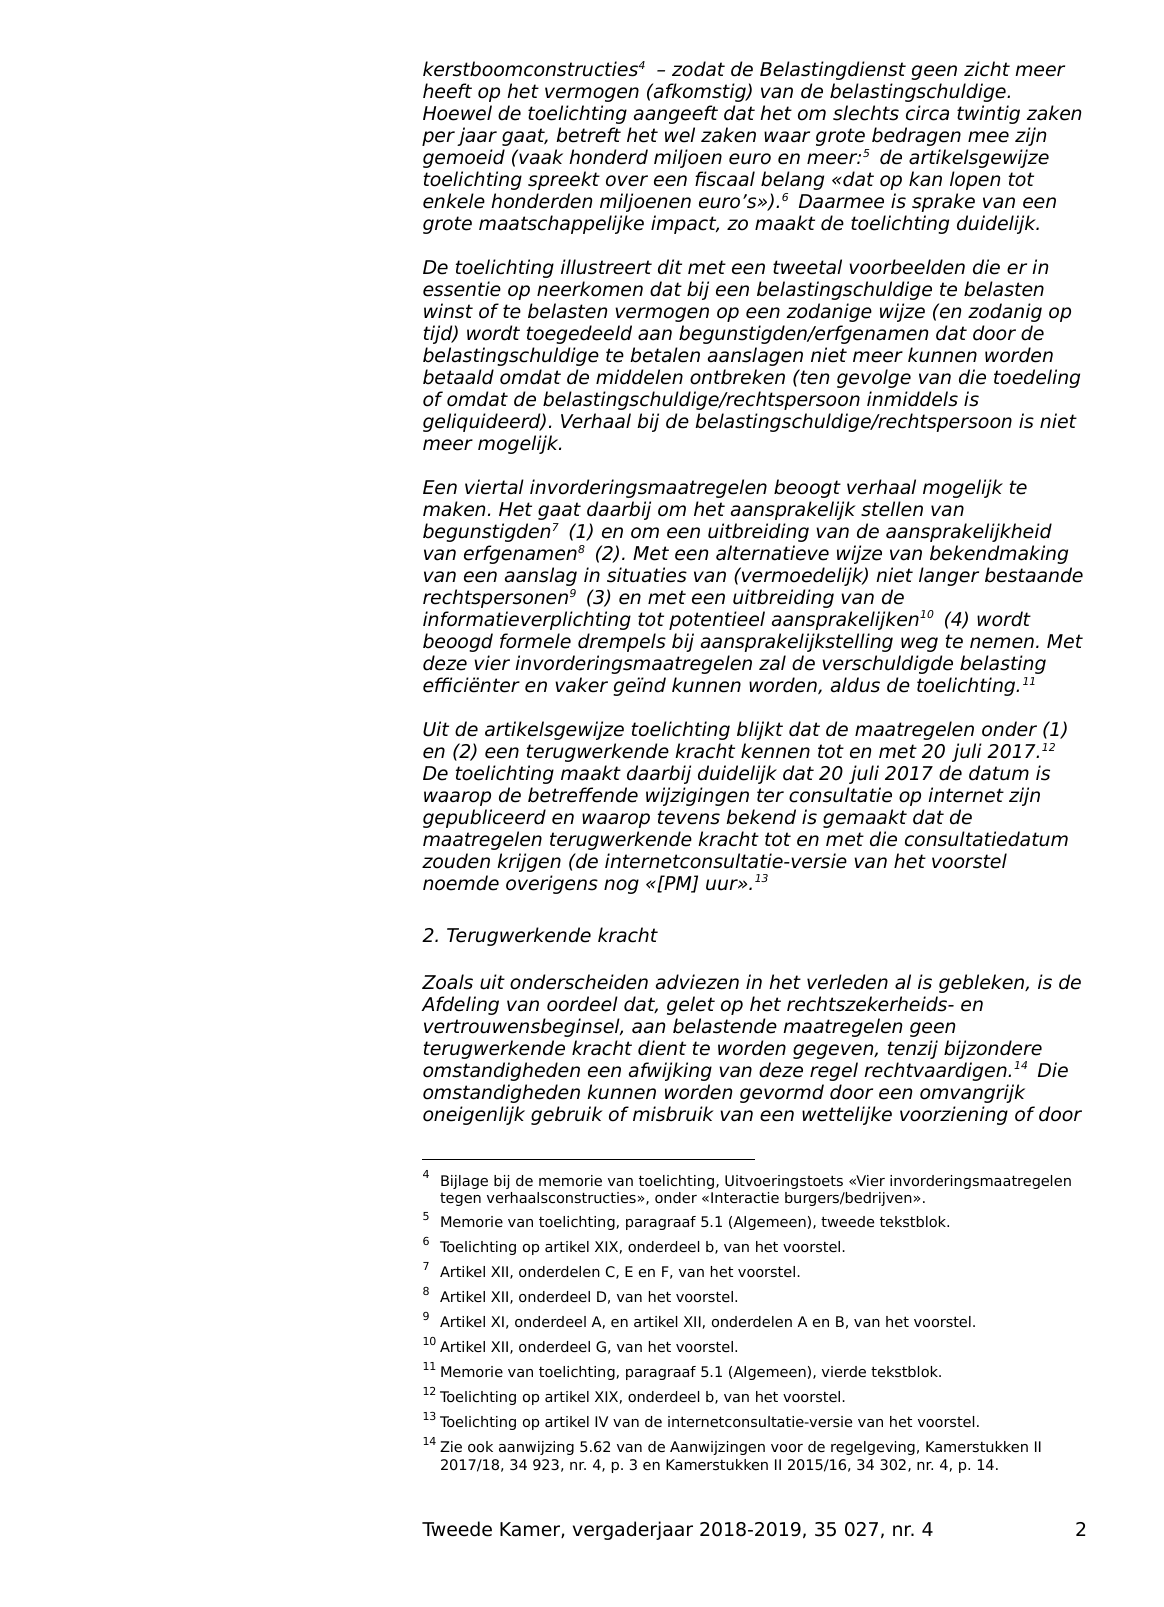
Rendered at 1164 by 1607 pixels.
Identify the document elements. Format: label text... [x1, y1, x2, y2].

text Memorie van toelichting, paragraaf 5.1 (Algemeen), tweede tekstblok. [422, 1210, 1087, 1232]
text kerstboomconstructies – zodat de Belastingdienst geen zicht meer heeft op het vermogen (afkomstig) van de belastingschuldige. Hoewel de toelichting aangeeft dat het om slechts circa twintig zaken per jaar gaat, betreft het wel zaken waar grote bedragen mee zijn gemoeid (vaak honderd miljoen euro en meer: de artikelsgewijze toelichting spreekt over een fiscaal belang «dat op kan lopen tot enkele honderden miljoenen euro’s»). Daarmee is sprake van een grote maatschappelijke impact, zo maakt de toelichting duidelijk. [422, 59, 1087, 235]
subtitle 2. Terugwerkende kracht [422, 925, 1087, 947]
text Zie ook aanwijzing 5.62 van de Aanwijzingen voor de regelgeving, Kamerstukken II 2017/18, 34 923, nr. 4, p. 3 en Kamerstukken II 2015/16, 34 302, nr. 4, p. 14. [422, 1435, 1087, 1474]
text Artikel XI, onderdeel A, en artikel XII, onderdelen A en B, van het voorstel. [422, 1310, 1087, 1332]
text Memorie van toelichting, paragraaf 5.1 (Algemeen), vierde tekstblok. [422, 1360, 1087, 1382]
text Een viertal invorderingsmaatregelen beoogt verhaal mogelijk te maken. Het gaat daarbij om het aansprakelijk stellen van begunstigden (1) en om een uitbreiding van de aansprakelijkheid van erfgenamen (2). Met een alternatieve wijze van bekendmaking van een aanslag in situaties van (vermoedelijk) niet langer bestaande rechtspersonen (3) en met een uitbreiding van de informatieverplichting tot potentieel aansprakelijken (4) wordt beoogd formele drempels bij aansprakelijkstelling weg te nemen. Met deze vier invorderingsmaatregelen zal de verschuldigde belasting efficiënter en vaker geïnd kunnen worden, aldus de toelichting. [422, 477, 1087, 697]
text Artikel XII, onderdeel D, van het voorstel. [422, 1285, 1087, 1307]
text De toelichting illustreert dit met een tweetal voorbeelden die er in essentie op neerkomen dat bij een belastingschuldige te belasten winst of te belasten vermogen op een zodanige wijze (en zodanig op tijd) wordt toegedeeld aan begunstigden/erfgenamen dat door de belastingschuldige te betalen aanslagen niet meer kunnen worden betaald omdat de middelen ontbreken (ten gevolge van die toedeling of omdat de belastingschuldige/rechtspersoon inmiddels is geliquideerd). Verhaal bij de belastingschuldige/rechtspersoon is niet meer mogelijk. [422, 257, 1087, 455]
text Bijlage bij de memorie van toelichting, Uitvoeringstoets «Vier invorderingsmaatregelen tegen verhaalsconstructies», onder «Interactie burgers/bedrijven». [422, 1168, 1087, 1207]
text Toelichting op artikel XIX, onderdeel b, van het voorstel. [422, 1235, 1087, 1257]
text Artikel XII, onderdelen C, E en F, van het voorstel. [422, 1260, 1087, 1282]
text Uit de artikelsgewijze toelichting blijkt dat de maatregelen onder (1) en (2) een terugwerkende kracht kennen tot en met 20 juli 2017. De toelichting maakt daarbij duidelijk dat 20 juli 2017 de datum is waarop de betreffende wijzigingen ter consultatie op internet zijn gepubliceerd en waarop tevens bekend is gemaakt dat de maatregelen terugwerkende kracht tot en met die consultatiedatum zouden krijgen (de internetconsultatie-versie van het voorstel noemde overigens nog «[PM] uur». [422, 719, 1087, 895]
text Artikel XII, onderdeel G, van het voorstel. [422, 1335, 1087, 1357]
text Toelichting op artikel XIX, onderdeel b, van het voorstel. [422, 1385, 1087, 1407]
text Toelichting op artikel IV van de internetconsultatie-versie van het voorstel. [422, 1410, 1087, 1432]
text Zoals uit onderscheiden adviezen in het verleden al is gebleken, is de Afdeling van oordeel dat, gelet op het rechtszekerheids- en vertrouwensbeginsel, aan belastende maatregelen geen terugwerkende kracht dient te worden gegeven, tenzij bijzondere omstandigheden een afwijking van deze regel rechtvaardigen. Die omstandigheden kunnen worden gevormd door een omvangrijk oneigenlijk gebruik of misbruik van een wettelijke voorziening of door [422, 972, 1087, 1126]
